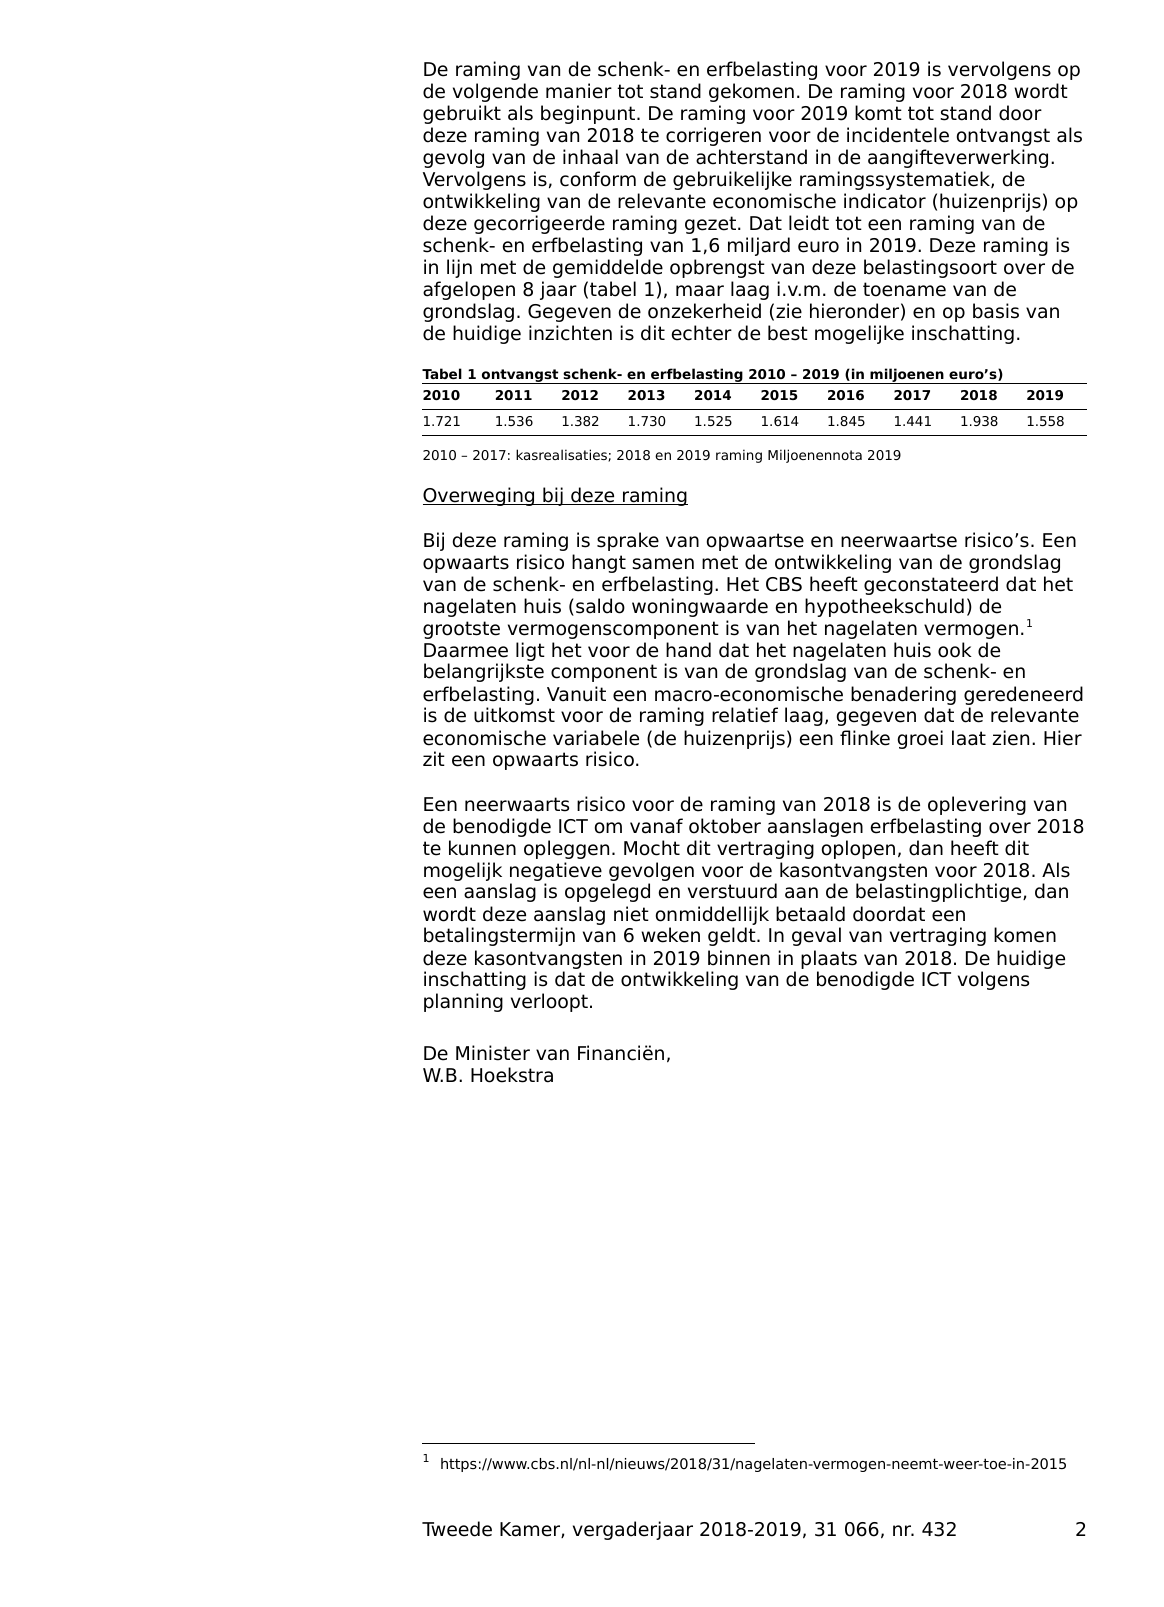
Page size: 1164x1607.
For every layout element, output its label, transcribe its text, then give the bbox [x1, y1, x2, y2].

table_cell 2018 [954, 384, 1020, 408]
text Een neerwaarts risico voor de raming van 2018 is de oplevering van de benodigde ICT om vanaf oktober aanslagen erfbelasting over 2018 te kunnen opleggen. Mocht dit vertraging oplopen, dan heeft dit mogelijk negatieve gevolgen voor de kasontvangsten voor 2018. Als een aanslag is opgelegd en verstuurd aan de belastingplichtige, dan wordt deze aanslag niet onmiddellijk betaald doordat een betalingstermijn van 6 weken geldt. In geval van vertraging komen deze kasontvangsten in 2019 binnen in plaats van 2018. De huidige inschatting is dat de ontwikkeling van de benodigde ICT volgens planning verloopt. [422, 793, 1087, 1013]
table_cell 2015 [754, 384, 821, 408]
table_cell 2010 – 2017: kasrealisaties; 2018 en 2019 raming Miljoenennota 2019 [422, 436, 1087, 463]
text Bij deze raming is sprake van opwaartse en neerwaartse risico’s. Een opwaarts risico hangt samen met de ontwikkeling van de grondslag van de schenk- en erfbelasting. Het CBS heeft geconstateerd dat het nagelaten huis (saldo woningwaarde en hypotheekschuld) de grootste vermogenscomponent is van het nagelaten vermogen. Daarmee ligt het voor de hand dat het nagelaten huis ook de belangrijkste component is van de grondslag van de schenk- en erfbelasting. Vanuit een macro-economische benadering geredeneerd is de uitkomst voor de raming relatief laag, gegeven dat de relevante economische variabele (de huizenprijs) een flinke groei laat zien. Hier zit een opwaarts risico. [422, 529, 1087, 771]
table_cell 2016 [821, 384, 887, 408]
table_cell 1.525 [688, 410, 754, 435]
table_cell 1.845 [821, 410, 887, 435]
table_cell 2010 [422, 384, 489, 408]
table_cell 1.614 [754, 410, 821, 435]
table_cell 1.441 [887, 410, 954, 435]
table_cell 2013 [622, 384, 688, 408]
text De Minister van Financiën, W.B. Hoekstra [422, 1043, 1087, 1087]
table_cell 1.558 [1020, 410, 1087, 435]
table_cell 2019 [1020, 384, 1087, 408]
table_cell 1.382 [555, 410, 622, 435]
text https://www.cbs.nl/nl-nl/nieuws/2018/31/nagelaten-vermogen-neemt-weer-toe-in-2015 [422, 1452, 1087, 1474]
table_header Tabel 1 ontvangst schenk- en erfbelasting 2010 – 2019 (in miljoenen euro’s) [422, 367, 1087, 382]
table_cell 1.730 [622, 410, 688, 435]
table_cell 2017 [887, 384, 954, 408]
table_cell 1.721 [422, 410, 489, 435]
text De raming van de schenk- en erfbelasting voor 2019 is vervolgens op de volgende manier tot stand gekomen. De raming voor 2018 wordt gebruikt als beginpunt. De raming voor 2019 komt tot stand door deze raming van 2018 te corrigeren voor de incidentele ontvangst als gevolg van de inhaal van de achterstand in de aangifteverwerking. Vervolgens is, conform de gebruikelijke ramingssystematiek, de ontwikkeling van de relevante economische indicator (huizenprijs) op deze gecorrigeerde raming gezet. Dat leidt tot een raming van de schenk- en erfbelasting van 1,6 miljard euro in 2019. Deze raming is in lijn met de gemiddelde opbrengst van deze belastingsoort over de afgelopen 8 jaar (tabel 1), maar laag i.v.m. de toename van de grondslag. Gegeven de onzekerheid (zie hieronder) en op basis van de huidige inzichten is dit echter de best mogelijke inschatting. [422, 59, 1087, 345]
table_cell 2011 [489, 384, 555, 408]
table_cell 2012 [555, 384, 622, 408]
subtitle Overweging bij deze raming [422, 485, 1087, 507]
table_cell 2014 [688, 384, 754, 408]
table_cell 1.536 [489, 410, 555, 435]
table_cell 1.938 [954, 410, 1020, 435]
